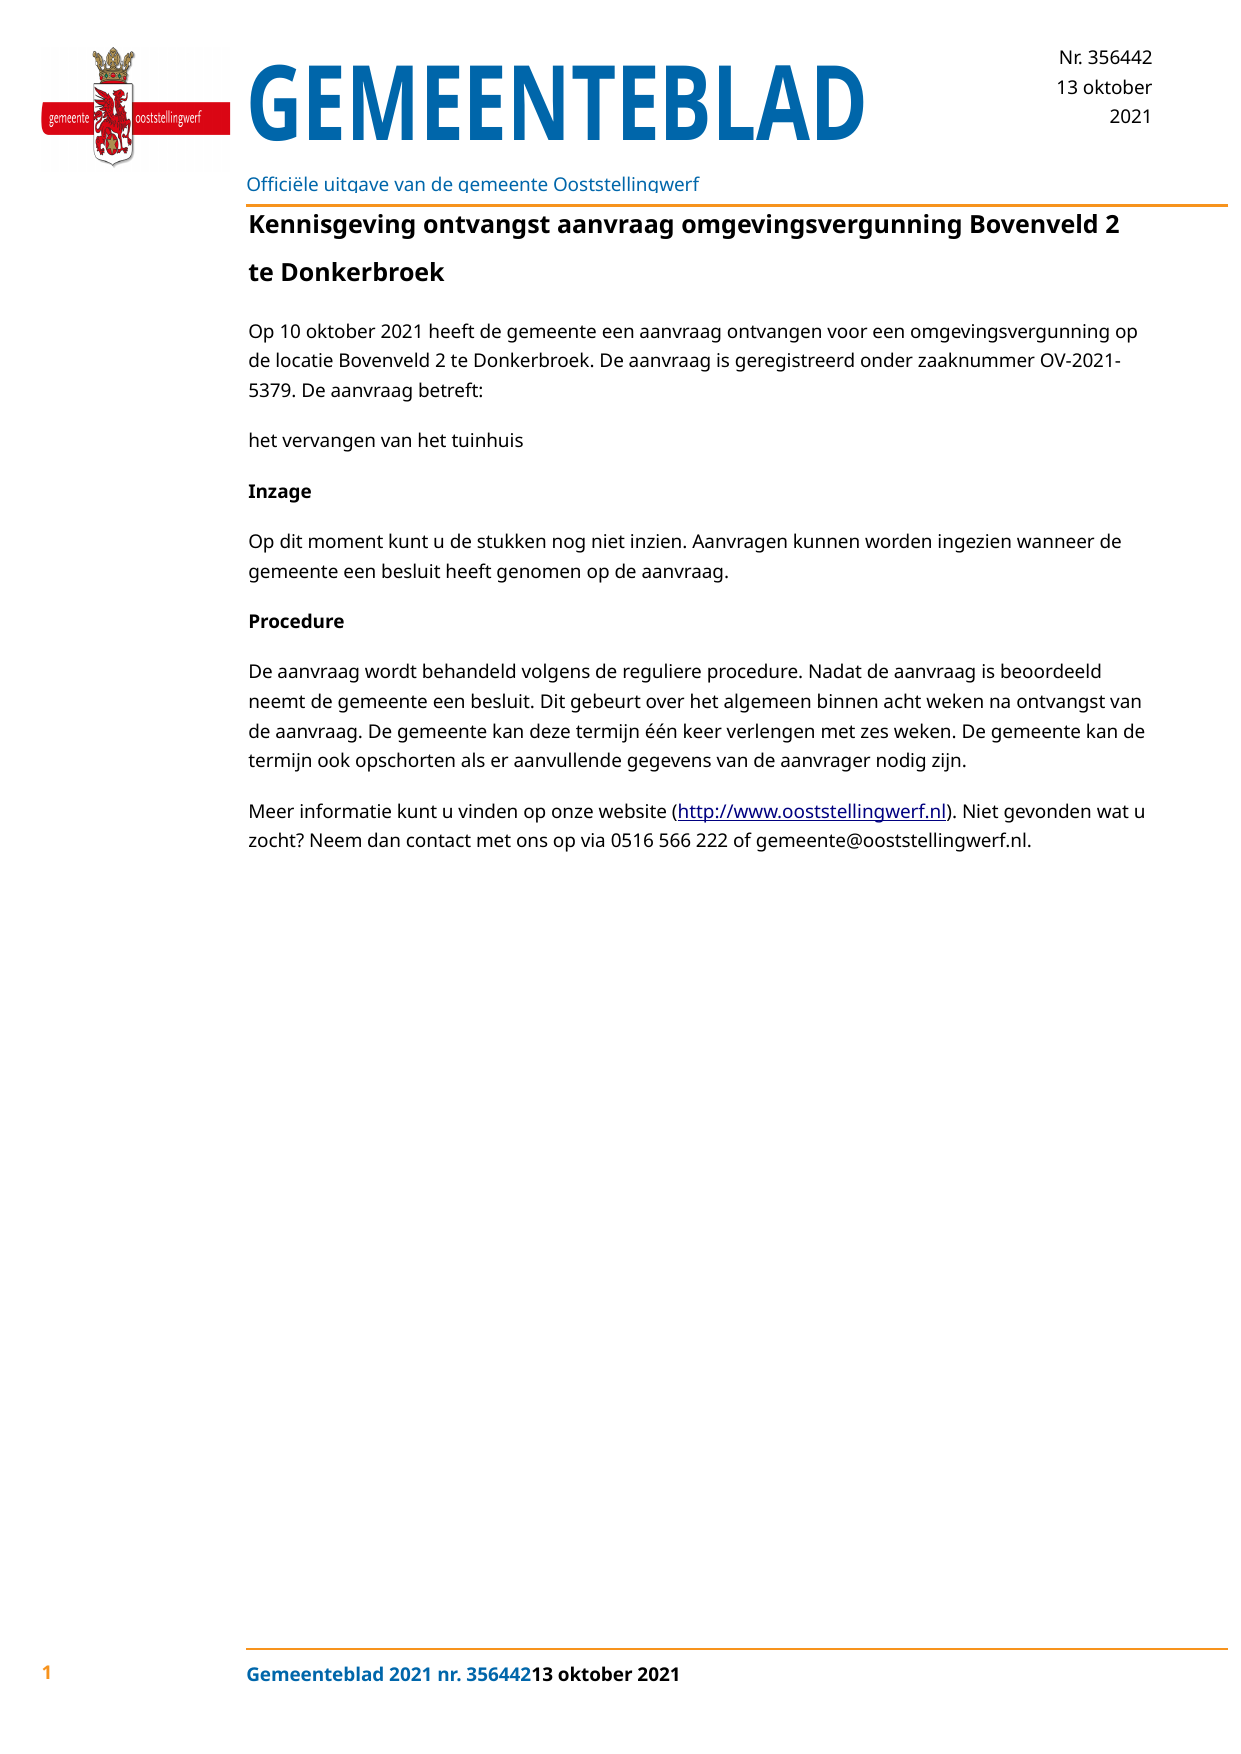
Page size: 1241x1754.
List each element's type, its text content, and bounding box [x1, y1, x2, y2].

text Op dit moment kunt u de stukken nog niet inzien. Aanvragen kunnen worden ingezien wanneer de gemeente een besluit heeft genomen op de aanvraag. [248, 528, 1152, 584]
text Procedure [248, 608, 1152, 634]
text Op 10 oktober 2021 heeft de gemeente een aanvraag ontvangen voor een omgevingsvergunning op de locatie Bovenveld 2 te Donkerbroek. De aanvraag is geregistreerd onder zaaknummer OV-2021-5379. De aanvraag betreft: [248, 318, 1152, 403]
text De aanvraag wordt behandeld volgens de reguliere procedure. Nadat de aanvraag is beoordeeld neemt de gemeente een besluit. Dit gebeurt over het algemeen binnen acht weken na ontvangst van de aanvraag. De gemeente kan deze termijn één keer verlengen met zes weken. De gemeente kan de termijn ook opschorten als er aanvullende gegevens van de aanvrager nodig zijn. [248, 659, 1152, 773]
text Inzage [248, 478, 1152, 504]
text Kennisgeving ontvangst aanvraag omgevingsvergunning Bovenveld 2 te Donkerbroek [248, 207, 1152, 288]
text het vervangen van het tuinhuis [248, 427, 1152, 453]
text Meer informatie kunt u vinden op onze website (http://www.ooststellingwerf.nl). Niet gevonden wat u zocht? Neem dan contact met ons op via 0516 566 222 of gemeente@ooststellingwerf.nl. [248, 798, 1152, 853]
picture [41, 47, 231, 172]
